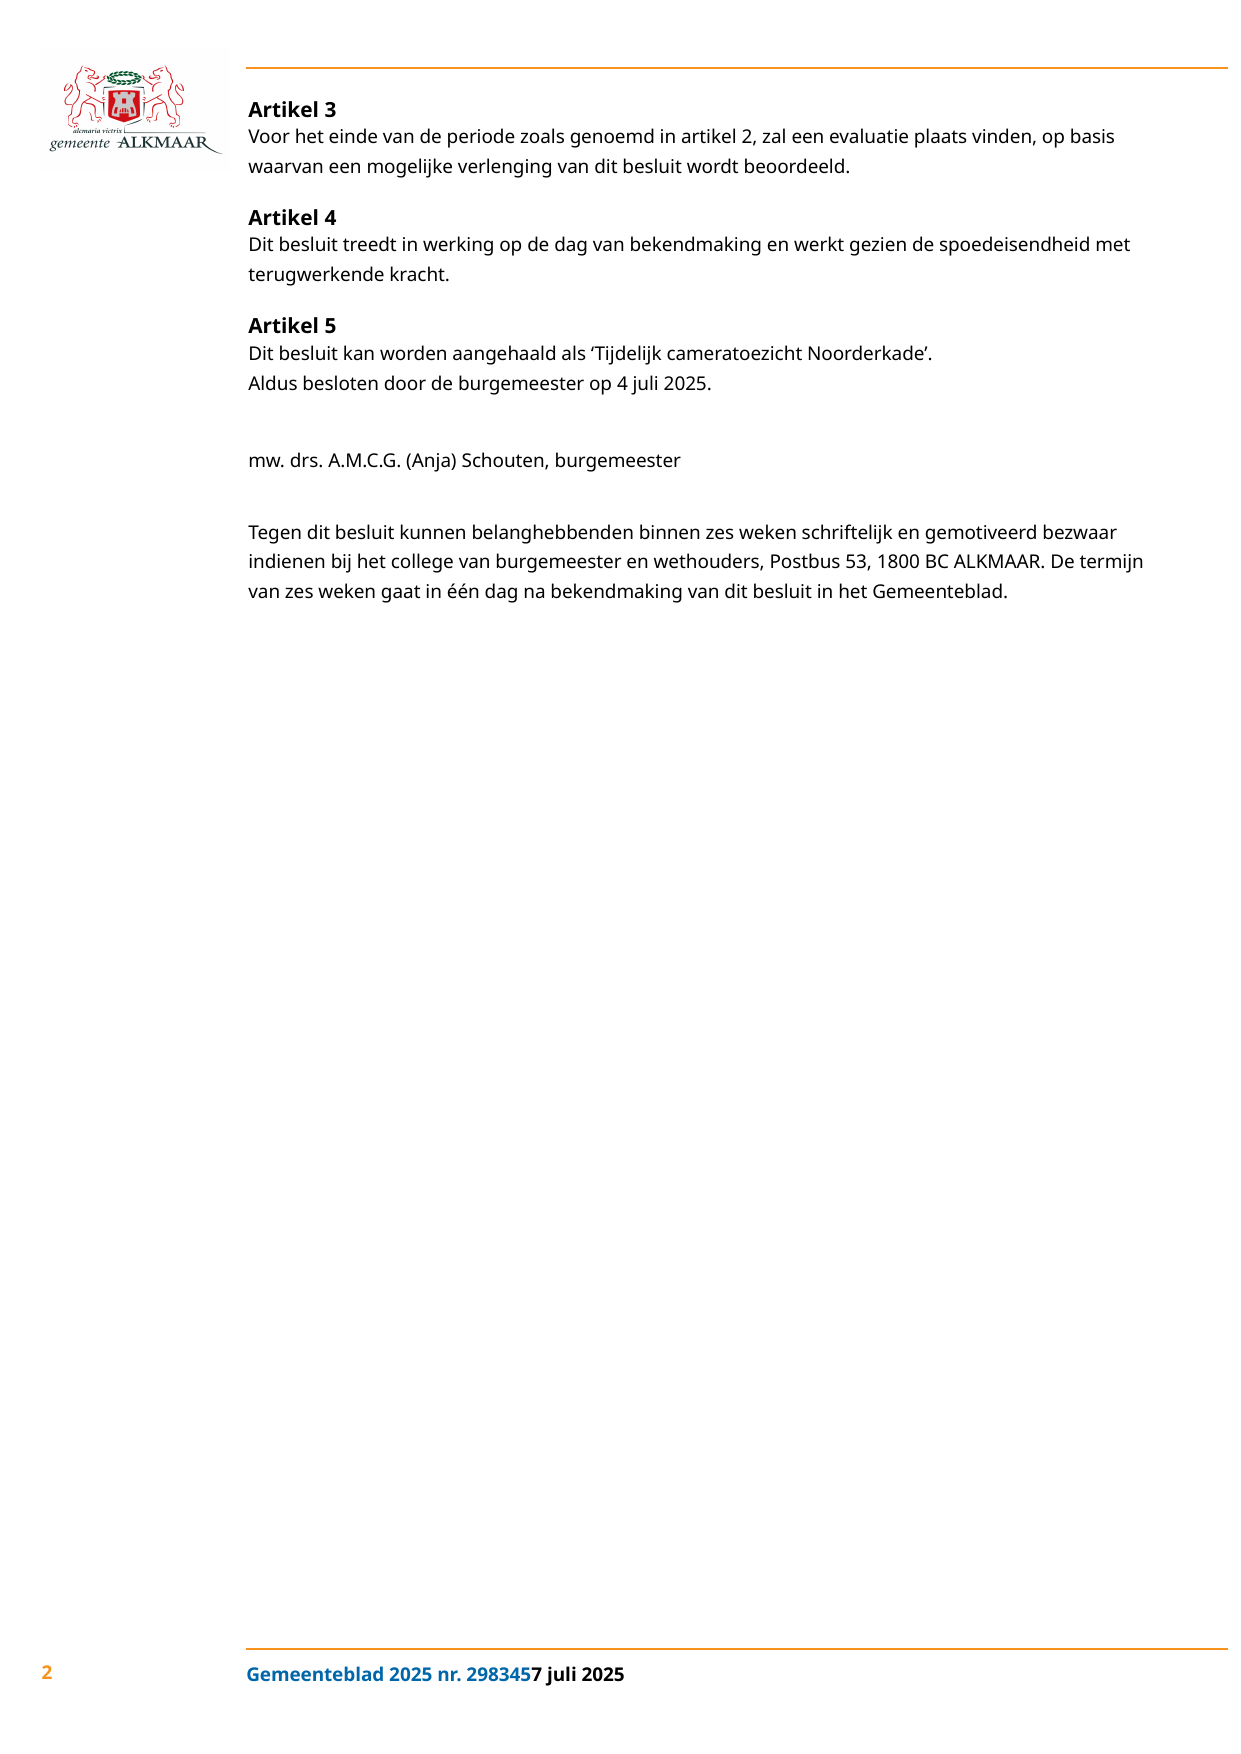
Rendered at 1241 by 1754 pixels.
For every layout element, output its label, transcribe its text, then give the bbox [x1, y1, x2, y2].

text Dit besluit treedt in werking op de dag van bekendmaking en werkt gezien de spoedeisendheid met terugwerkende kracht. [248, 232, 1152, 287]
text Artikel 3 [248, 95, 1152, 123]
text Dit besluit kan worden aangehaald als ‘Tijdelijk cameratoezicht Noorderkade’. [248, 340, 1152, 366]
text Aldus besloten door de burgemeester op 4 juli 2025. [248, 370, 1152, 395]
text Artikel 4 [248, 203, 1152, 232]
text mw. drs. A.M.C.G. (Anja) Schouten, burgemeester [248, 447, 1152, 473]
text Voor het einde van de periode zoals genoemd in artikel 2, zal een evaluatie plaats vinden, op basis waarvan een mogelijke verlenging van dit besluit wordt beoordeeld. [248, 123, 1152, 178]
picture [41, 47, 231, 172]
text Artikel 5 [248, 312, 1152, 340]
text Tegen dit besluit kunnen belanghebbenden binnen zes weken schriftelijk en gemotiveerd bezwaar indienen bij het college van burgemeester en wethouders, Postbus 53, 1800 BC ALKMAAR. De termijn van zes weken gaat in één dag na bekendmaking van dit besluit in het Gemeenteblad. [248, 519, 1152, 604]
